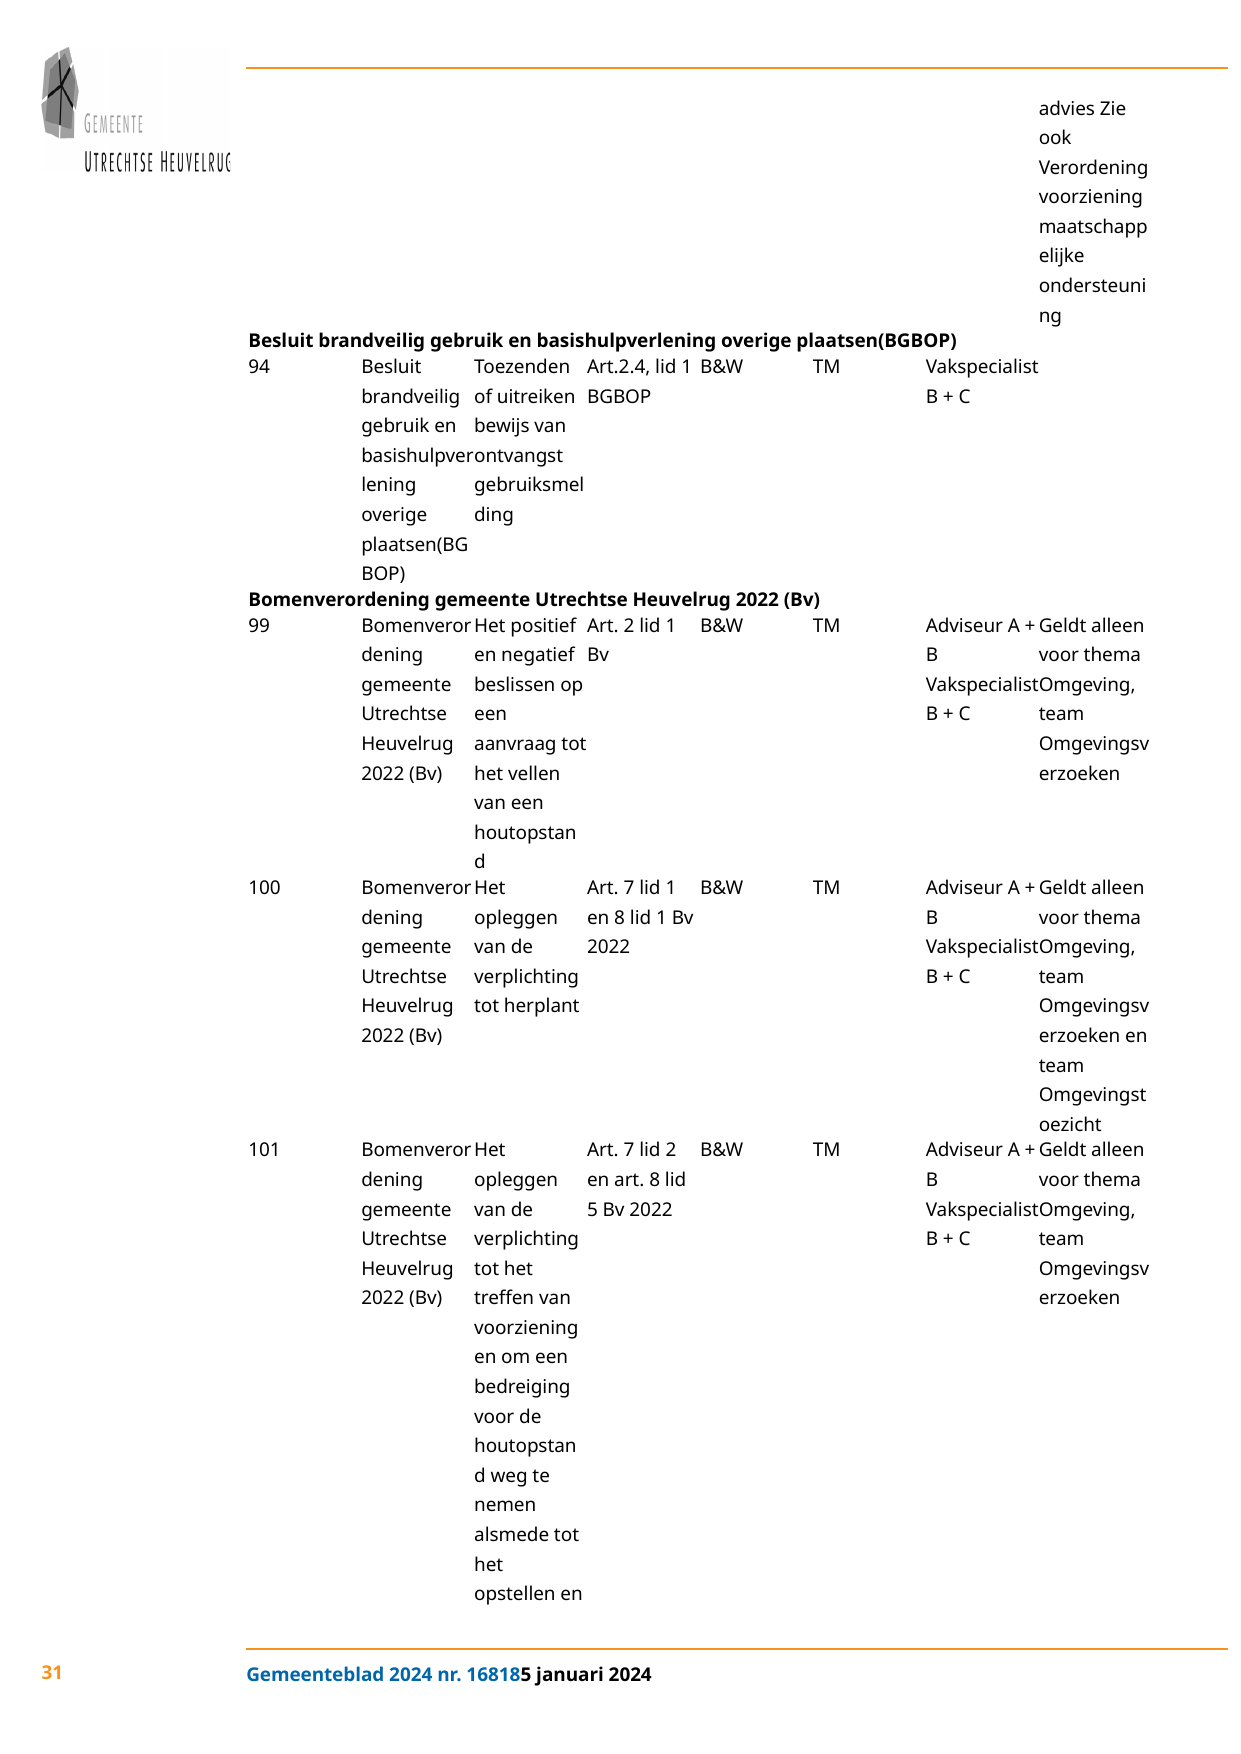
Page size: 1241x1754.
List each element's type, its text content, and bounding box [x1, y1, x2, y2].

table_cell Art.2.4, lid 1 BGBOP [587, 353, 700, 586]
table_cell 99 [248, 612, 361, 874]
table_cell Art. 7 lid 2 en art. 8 lid 5 Bv 2022 [587, 1137, 700, 1606]
table_cell Het positief en negatief beslissen op een aanvraag tot het vellen van een houtopstand [474, 612, 587, 874]
picture [41, 47, 231, 172]
table_cell Het opleggen van de verplichting tot herplant [474, 874, 587, 1137]
table_cell B&W [700, 353, 813, 586]
table_cell B&W [700, 612, 813, 874]
table_cell [248, 95, 361, 328]
table_cell Geldt alleen voor thema Omgeving, team Omgevingsverzoeken [1039, 1137, 1152, 1606]
table_cell B&W [700, 874, 813, 1137]
table_cell Art. 7 lid 1 en 8 lid 1 Bv 2022 [587, 874, 700, 1137]
table_cell Bomenverordening gemeente Utrechtse Heuvelrug 2022 (Bv) [361, 1137, 474, 1606]
table_cell Toezenden of uitreiken bewijs van ontvangst gebruiksmelding [474, 353, 587, 586]
table_cell [1039, 353, 1152, 586]
table_cell Adviseur A + B Vakspecialist B + C [926, 1137, 1038, 1606]
table_cell Bomenverordening gemeente Utrechtse Heuvelrug 2022 (Bv) [361, 612, 474, 874]
table_cell Besluit brandveilig gebruik en basishulpverlening overige plaatsen(BGBOP) [361, 353, 474, 586]
table_cell B&W [700, 1137, 813, 1606]
table_cell TM [813, 1137, 926, 1606]
table_cell TM [813, 353, 926, 586]
table_cell [587, 95, 700, 328]
table_cell Geldt alleen voor thema Omgeving, team Omgevingsverzoeken en team Omgevingstoezicht [1039, 874, 1152, 1137]
table_cell Art. 2 lid 1 Bv [587, 612, 700, 874]
table_cell [926, 95, 1038, 328]
table_cell 94 [248, 353, 361, 586]
table_cell Geldt alleen voor thema Omgeving, team Omgevingsverzoeken [1039, 612, 1152, 874]
table_cell Het opleggen van de verplichting tot het treffen van voorzieningen om een bedreiging voor de houtopstand weg te nemen alsmede tot het opstellen en [474, 1137, 587, 1606]
table_cell advies Zie ook Verordening voorziening maatschappelijke ondersteuning [1039, 95, 1152, 328]
table_cell Bomenverordening gemeente Utrechtse Heuvelrug 2022 (Bv) [361, 874, 474, 1137]
table_cell Adviseur A + B Vakspecialist B + C [926, 874, 1038, 1137]
table_cell Bomenverordening gemeente Utrechtse Heuvelrug 2022 (Bv) [248, 586, 1152, 612]
table_cell 101 [248, 1137, 361, 1606]
table_cell Adviseur A + B Vakspecialist B + C [926, 612, 1038, 874]
table_cell 100 [248, 874, 361, 1137]
table_cell Besluit brandveilig gebruik en basishulpverlening overige plaatsen(BGBOP) [248, 328, 1152, 353]
table_cell [361, 95, 474, 328]
table_cell [813, 95, 926, 328]
table_cell TM [813, 612, 926, 874]
table_cell Vakspecialist B + C [926, 353, 1038, 586]
table_cell [700, 95, 813, 328]
table_cell [474, 95, 587, 328]
table_cell TM [813, 874, 926, 1137]
